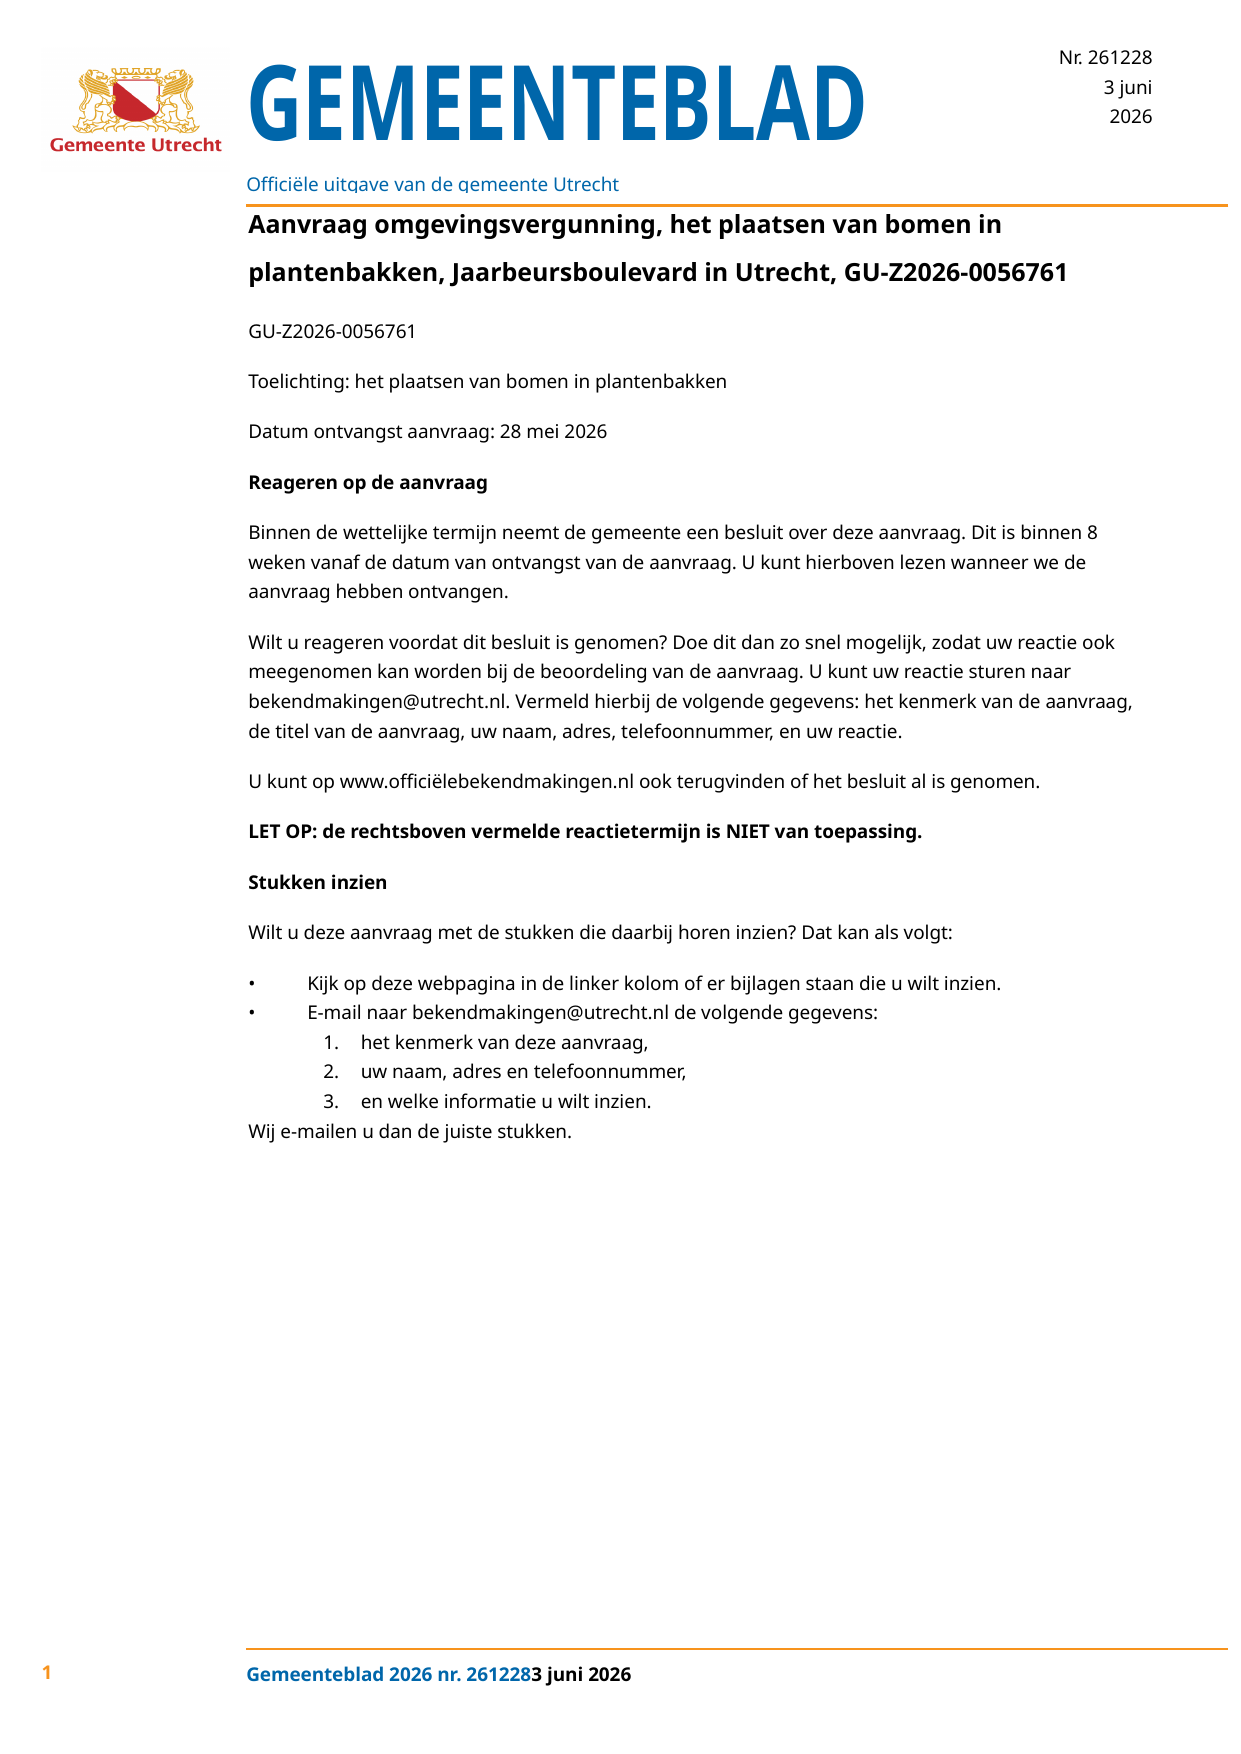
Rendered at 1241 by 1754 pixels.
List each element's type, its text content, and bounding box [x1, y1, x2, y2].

text Wilt u deze aanvraag met de stukken die daarbij horen inzien? Dat kan als volgt: [248, 919, 1152, 945]
text Aanvraag omgevingsvergunning, het plaatsen van bomen in plantenbakken, Jaarbeursboulevard in Utrecht, GU-Z2026-0056761 [248, 207, 1152, 288]
text Datum ontvangst aanvraag: 28 mei 2026 [248, 419, 1152, 444]
text GU-Z2026-0056761 [248, 318, 1152, 344]
list het kenmerk van deze aanvraag, [323, 1029, 1152, 1055]
list en welke informatie u wilt inzien. [323, 1088, 1152, 1114]
list Kijk op deze webpagina in de linker kolom of er bijlagen staan die u wilt inzien. [248, 970, 1152, 996]
text LET OP: de rechtsboven vermelde reactietermijn is NIET van toepassing. [248, 819, 1152, 844]
text U kunt op www.officiëlebekendmakingen.nl ook terugvinden of het besluit al is genomen. [248, 768, 1152, 794]
list E-mail naar bekendmakingen@utrecht.nl de volgende gegevens: [248, 999, 1152, 1025]
picture [41, 47, 231, 172]
text Stukken inzien [248, 869, 1152, 895]
text Wij e-mailen u dan de juiste stukken. [248, 1118, 1152, 1144]
text Toelichting: het plaatsen van bomen in plantenbakken [248, 368, 1152, 394]
text Wilt u reageren voordat dit besluit is genomen? Doe dit dan zo snel mogelijk, zodat uw reactie ook meegenomen kan worden bij de beoordeling van de aanvraag. U kunt uw reactie sturen naar bekendmakingen@utrecht.nl. Vermeld hierbij de volgende gegevens: het kenmerk van de aanvraag, de titel van de aanvraag, uw naam, adres, telefoonnummer, en uw reactie. [248, 629, 1152, 744]
text Binnen de wettelijke termijn neemt de gemeente een besluit over deze aanvraag. Dit is binnen 8 weken vanaf de datum van ontvangst van de aanvraag. U kunt hierboven lezen wanneer we de aanvraag hebben ontvangen. [248, 519, 1152, 604]
list uw naam, adres en telefoonnummer, [323, 1059, 1152, 1084]
text Reageren op de aanvraag [248, 469, 1152, 495]
